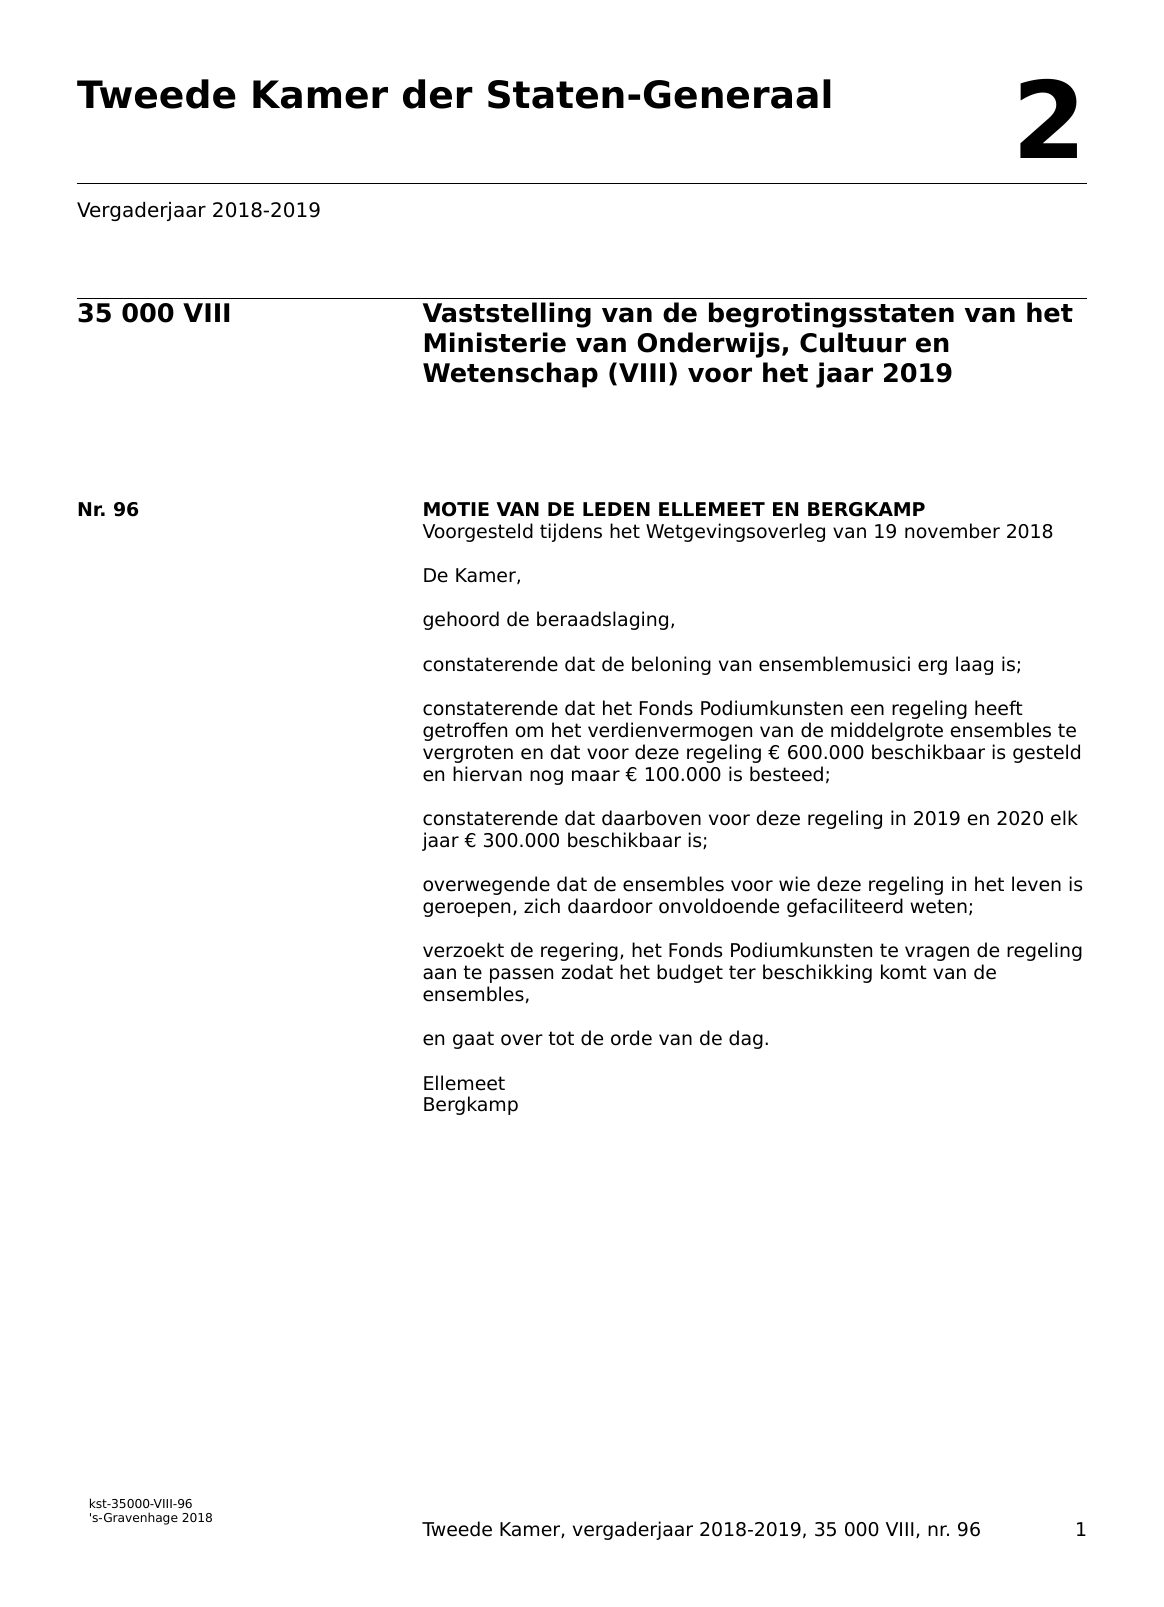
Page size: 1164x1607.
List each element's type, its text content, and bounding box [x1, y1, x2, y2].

text overwegende dat de ensembles voor wie deze regeling in het leven is geroepen, zich daardoor onvoldoende gefaciliteerd weten; [422, 874, 1087, 918]
text De Kamer, [422, 565, 1087, 587]
text Voorgesteld tijdens het Wetgevingsoverleg van 19 november 2018 [422, 521, 1087, 543]
text constaterende dat de beloning van ensemblemusici erg laag is; [422, 653, 1087, 676]
table_cell Vergaderjaar 2018-2019 [77, 184, 1087, 298]
subtitle 35 000 VIII Vaststelling van de begrotingsstaten van het Ministerie van Onderwijs, Cultuur en Wetenschap (VIII) voor het jaar 2019 [77, 299, 1087, 388]
text verzoekt de regering, het Fonds Podiumkunsten te vragen de regeling aan te passen zodat het budget ter beschikking komt van de ensembles, [422, 940, 1087, 1006]
text Ellemeet [422, 1072, 1087, 1094]
text 's-Gravenhage 2018 [88, 1511, 323, 1525]
text gehoord de beraadslaging, [422, 609, 1087, 631]
table_header 2 [886, 59, 1087, 183]
text Bergkamp [422, 1094, 1087, 1116]
subtitle Nr. 96 MOTIE VAN DE LEDEN ELLEMEET EN BERGKAMP [77, 499, 1087, 521]
text constaterende dat het Fonds Podiumkunsten een regeling heeft getroffen om het verdienvermogen van de middelgrote ensembles te vergroten en dat voor deze regeling € 600.000 beschikbaar is gesteld en hiervan nog maar € 100.000 is besteed; [422, 698, 1087, 786]
text en gaat over tot de orde van de dag. [422, 1028, 1087, 1050]
text kst-35000-VIII-96 [88, 1497, 323, 1511]
text constaterende dat daarboven voor deze regeling in 2019 en 2020 elk jaar € 300.000 beschikbaar is; [422, 808, 1087, 852]
table_header Tweede Kamer der Staten-Generaal [77, 59, 886, 183]
